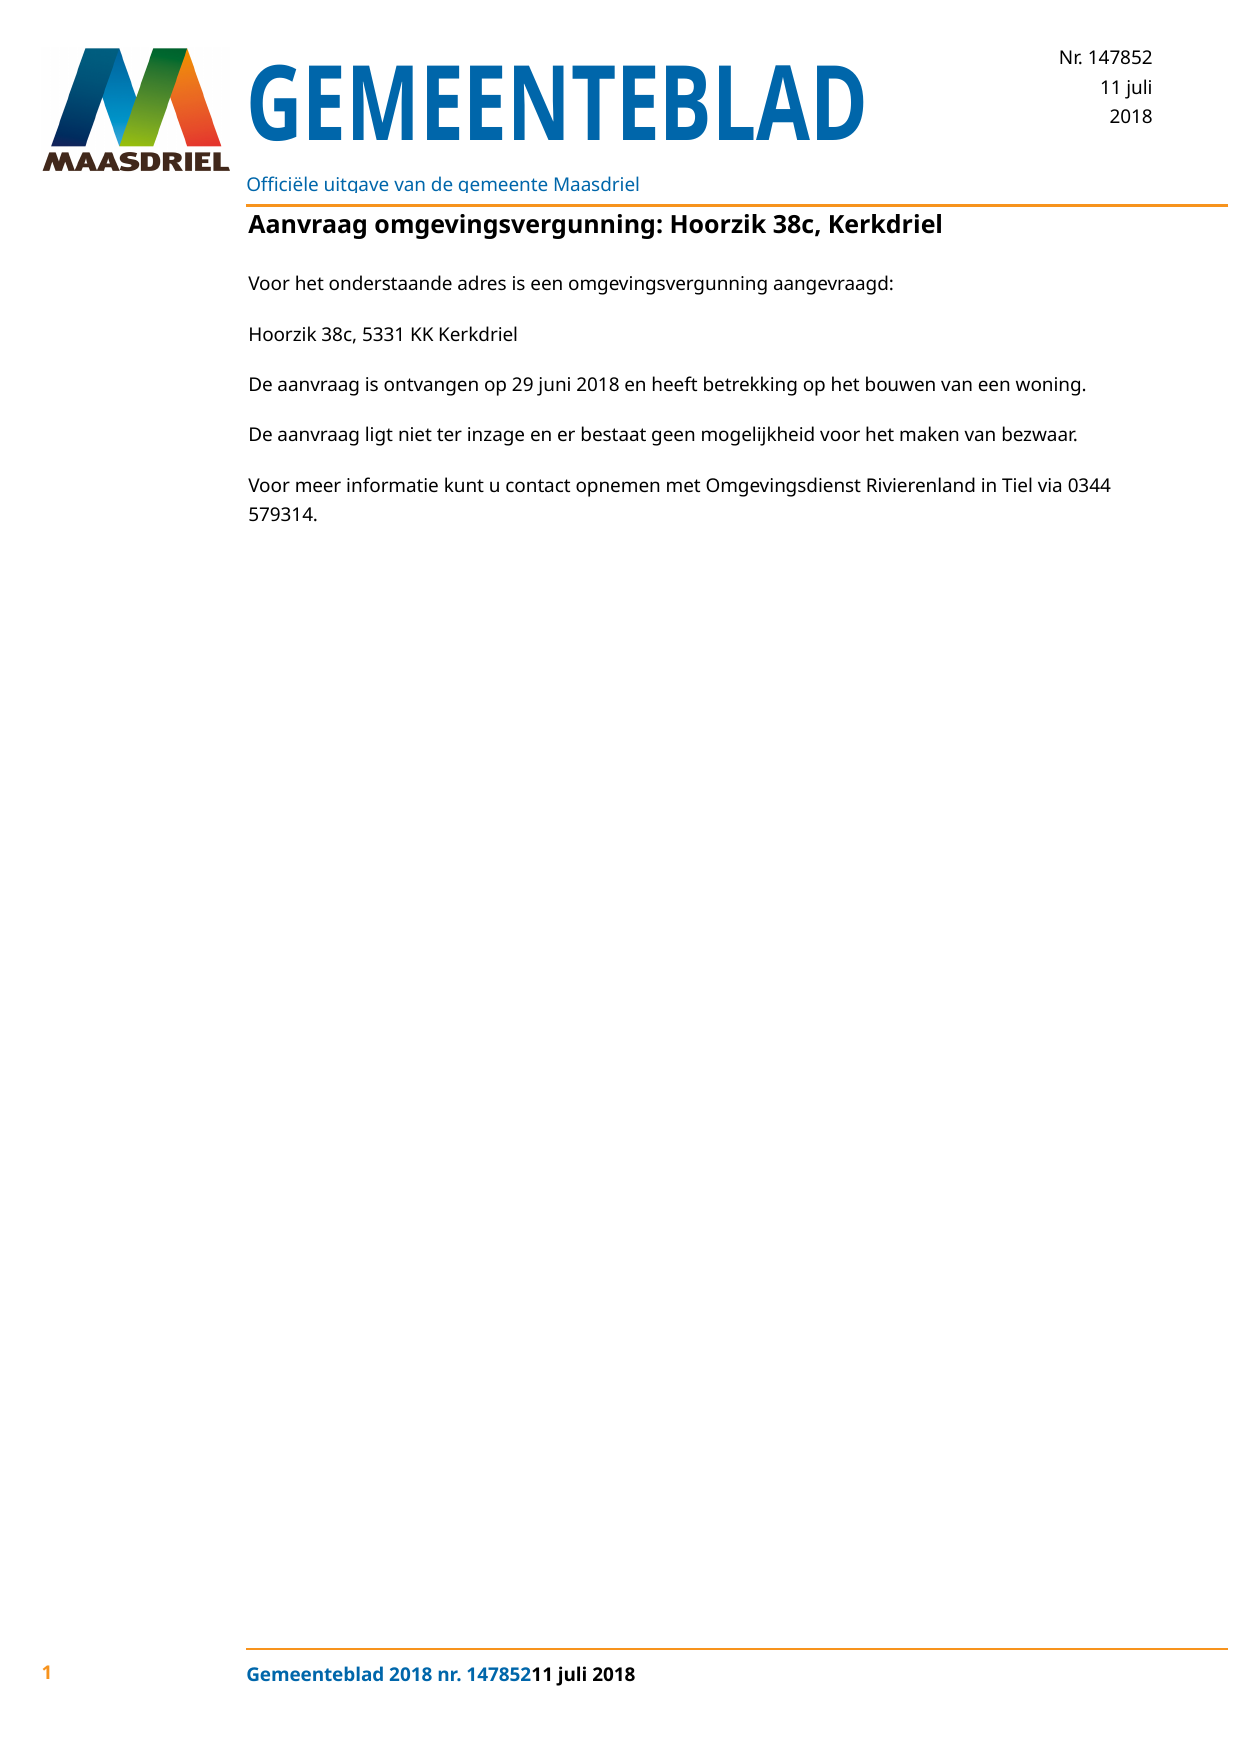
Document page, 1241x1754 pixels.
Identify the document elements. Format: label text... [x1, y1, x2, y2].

text Voor meer informatie kunt u contact opnemen met Omgevingsdienst Rivierenland in Tiel via 0344 579314. [248, 472, 1152, 527]
text Hoorzik 38c, 5331 KK Kerkdriel [248, 321, 1152, 346]
text Voor het onderstaande adres is een omgevingsvergunning aangevraagd: [248, 270, 1152, 296]
text De aanvraag is ontvangen op 29 juni 2018 en heeft betrekking op het bouwen van een woning. [248, 371, 1152, 397]
text Aanvraag omgevingsvergunning: Hoorzik 38c, Kerkdriel [248, 207, 1152, 241]
text De aanvraag ligt niet ter inzage en er bestaat geen mogelijkheid voor het maken van bezwaar. [248, 422, 1152, 447]
picture [41, 47, 231, 172]
